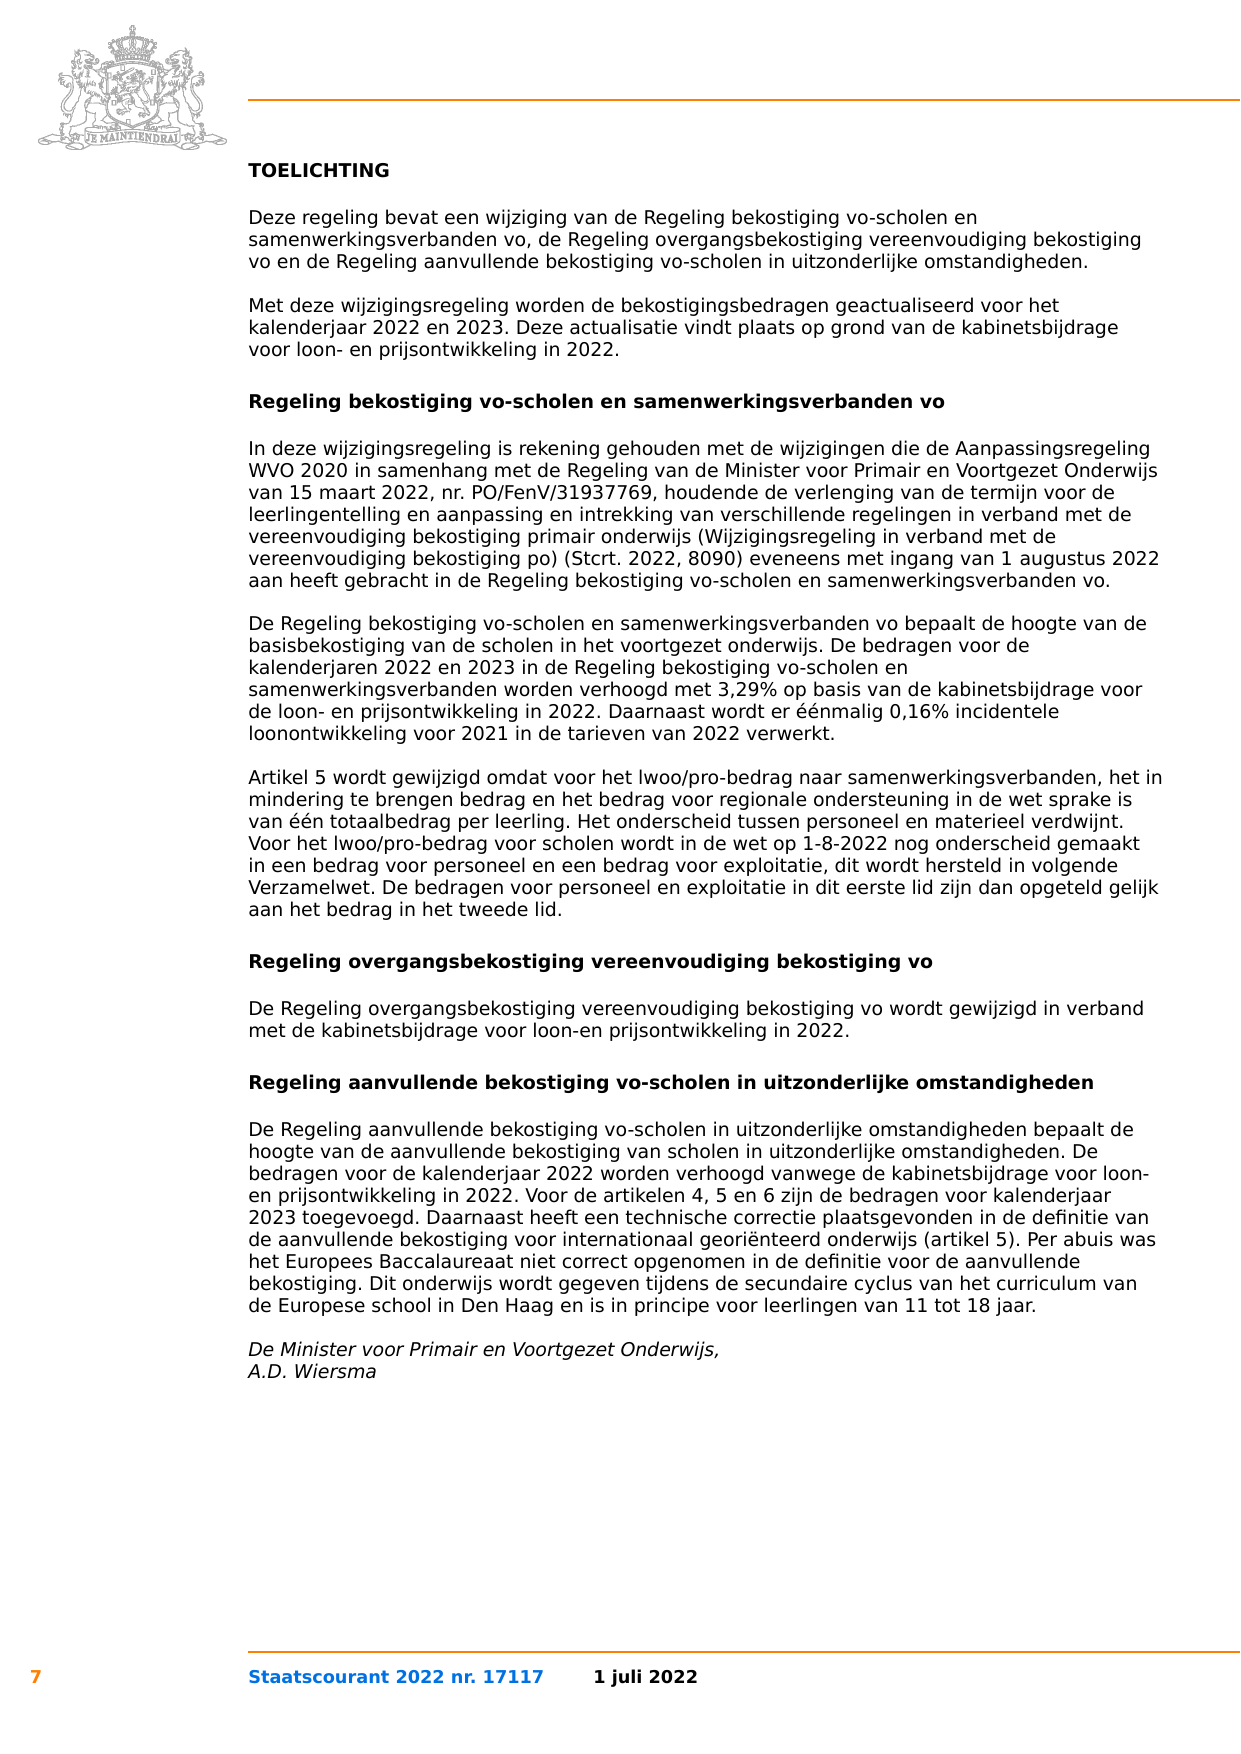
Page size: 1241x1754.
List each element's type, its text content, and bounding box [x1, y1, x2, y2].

text In deze wijzigingsregeling is rekening gehouden met de wijzigingen die de Aanpassingsregeling WVO 2020 in samenhang met de Regeling van de Minister voor Primair en Voortgezet Onderwijs van 15 maart 2022, nr. PO/FenV/31937769, houdende de verlenging van de termijn voor de leerlingentelling en aanpassing en intrekking van verschillende regelingen in verband met de vereenvoudiging bekostiging primair onderwijs (Wijzigingsregeling in verband met de vereenvoudiging bekostiging po) (Stcrt. 2022, 8090) eveneens met ingang van 1 augustus 2022 aan heeft gebracht in de Regeling bekostiging vo-scholen en samenwerkingsverbanden vo. [248, 438, 1163, 591]
subtitle Regeling overgangsbekostiging vereenvoudiging bekostiging vo [248, 951, 1163, 973]
text De Regeling bekostiging vo-scholen en samenwerkingsverbanden vo bepaalt de hoogte van de basisbekostiging van de scholen in het voortgezet onderwijs. De bedragen voor de kalenderjaren 2022 en 2023 in de Regeling bekostiging vo-scholen en samenwerkingsverbanden worden verhoogd met 3,29% op basis van de kabinetsbijdrage voor de loon- en prijsontwikkeling in 2022. Daarnaast wordt er éénmalig 0,16% incidentele loonontwikkeling voor 2021 in de tarieven van 2022 verwerkt. [248, 613, 1163, 745]
picture [38, 25, 227, 150]
subtitle Regeling bekostiging vo-scholen en samenwerkingsverbanden vo [248, 391, 1163, 413]
subtitle Regeling aanvullende bekostiging vo-scholen in uitzonderlijke omstandigheden [248, 1072, 1163, 1094]
text Deze regeling bevat een wijziging van de Regeling bekostiging vo-scholen en samenwerkingsverbanden vo, de Regeling overgangsbekostiging vereenvoudiging bekostiging vo en de Regeling aanvullende bekostiging vo-scholen in uitzonderlijke omstandigheden. [248, 207, 1163, 273]
text De Minister voor Primair en Voortgezet Onderwijs, A.D. Wiersma [248, 1338, 1163, 1382]
text Met deze wijzigingsregeling worden de bekostigingsbedragen geactualiseerd voor het kalenderjaar 2022 en 2023. Deze actualisatie vindt plaats op grond van de kabinetsbijdrage voor loon- en prijsontwikkeling in 2022. [248, 295, 1163, 361]
subtitle TOELICHTING [248, 160, 1163, 182]
text De Regeling aanvullende bekostiging vo-scholen in uitzonderlijke omstandigheden bepaalt de hoogte van de aanvullende bekostiging van scholen in uitzonderlijke omstandigheden. De bedragen voor de kalenderjaar 2022 worden verhoogd vanwege de kabinetsbijdrage voor loon-en prijsontwikkeling in 2022. Voor de artikelen 4, 5 en 6 zijn de bedragen voor kalenderjaar 2023 toegevoegd. Daarnaast heeft een technische correctie plaatsgevonden in de definitie van de aanvullende bekostiging voor internationaal georiënteerd onderwijs (artikel 5). Per abuis was het Europees Baccalaureaat niet correct opgenomen in de definitie voor de aanvullende bekostiging. Dit onderwijs wordt gegeven tijdens de secundaire cyclus van het curriculum van de Europese school in Den Haag en is in principe voor leerlingen van 11 tot 18 jaar. [248, 1119, 1163, 1317]
text Artikel 5 wordt gewijzigd omdat voor het lwoo/pro-bedrag naar samenwerkingsverbanden, het in mindering te brengen bedrag en het bedrag voor regionale ondersteuning in de wet sprake is van één totaalbedrag per leerling. Het onderscheid tussen personeel en materieel verdwijnt. Voor het lwoo/pro-bedrag voor scholen wordt in de wet op 1-8-2022 nog onderscheid gemaakt in een bedrag voor personeel en een bedrag voor exploitatie, dit wordt hersteld in volgende Verzamelwet. De bedragen voor personeel en exploitatie in dit eerste lid zijn dan opgeteld gelijk aan het bedrag in het tweede lid. [248, 767, 1163, 921]
text De Regeling overgangsbekostiging vereenvoudiging bekostiging vo wordt gewijzigd in verband met de kabinetsbijdrage voor loon-en prijsontwikkeling in 2022. [248, 998, 1163, 1042]
